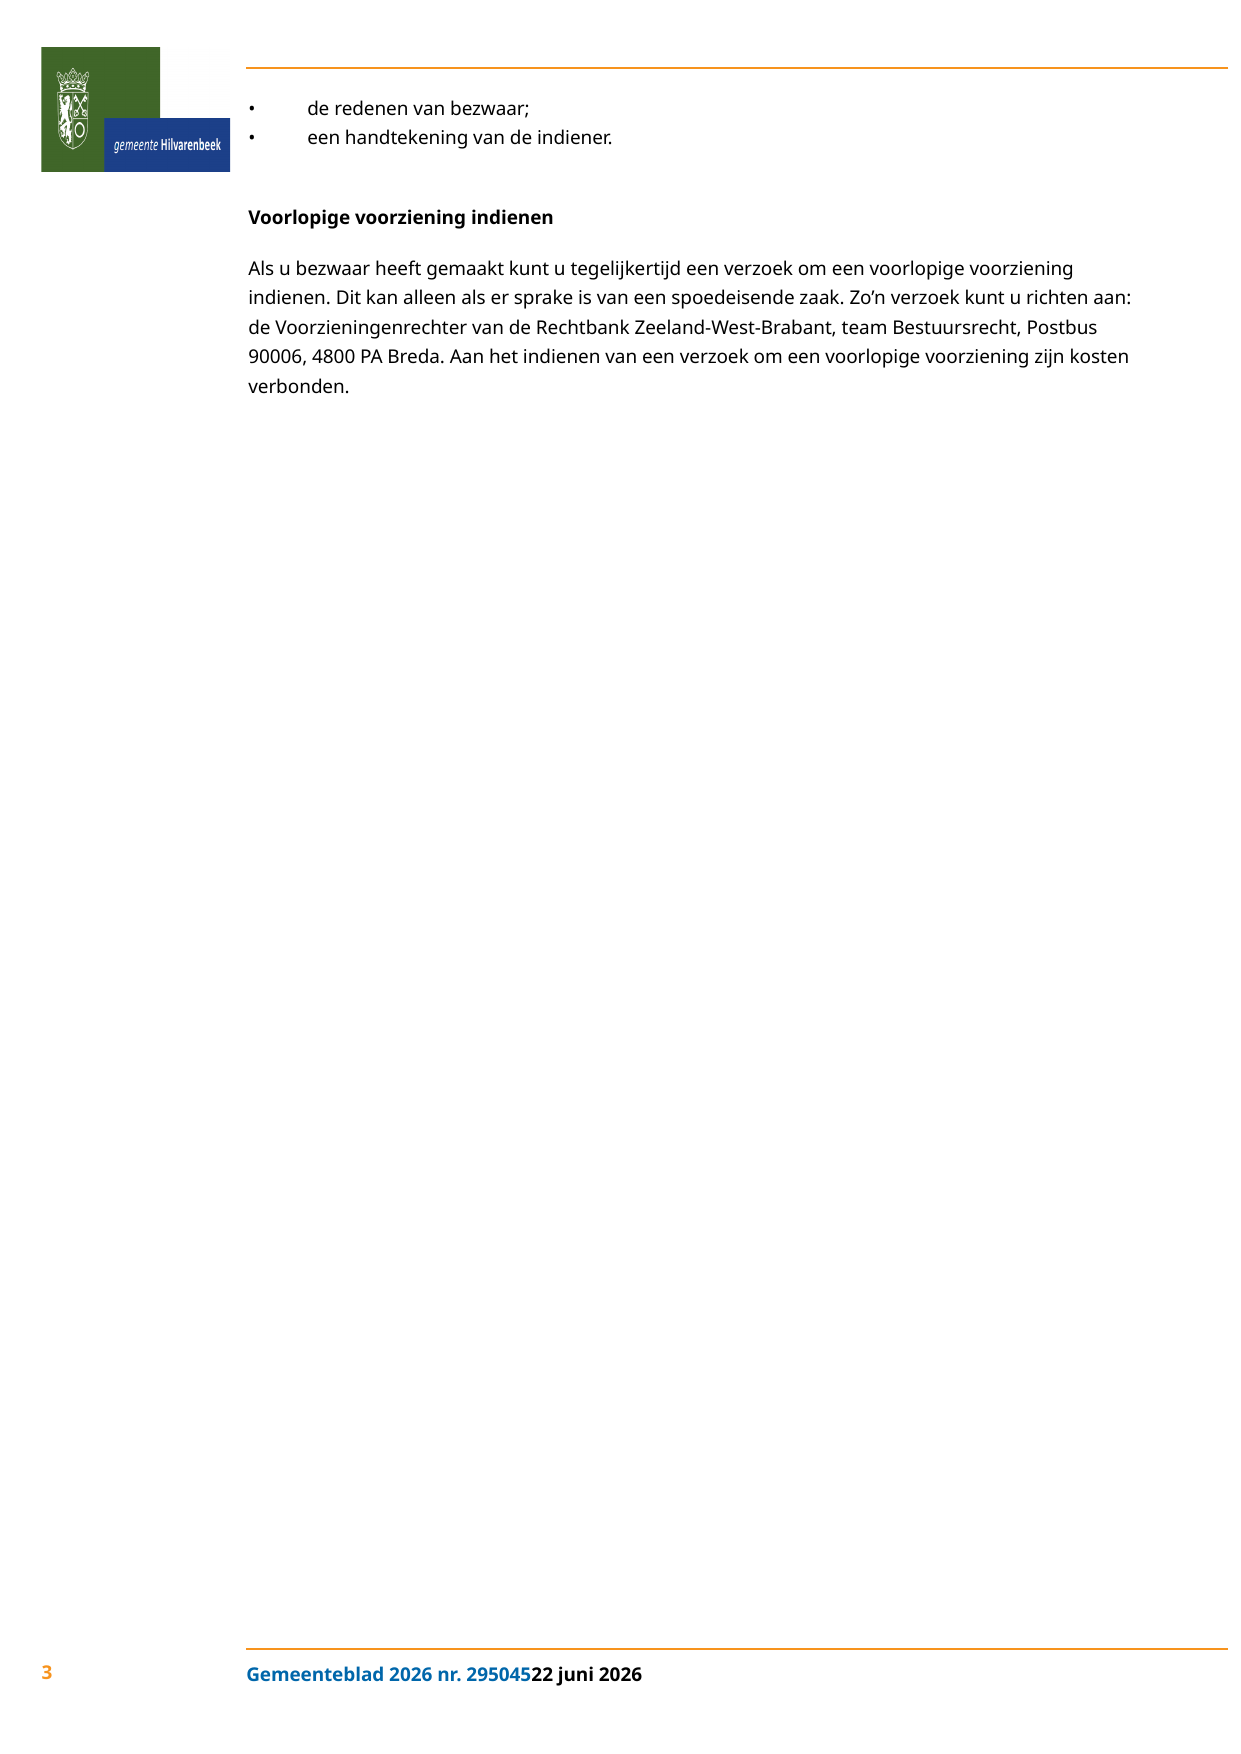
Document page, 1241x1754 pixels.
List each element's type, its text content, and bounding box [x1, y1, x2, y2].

text Voorlopige voorziening indienen [248, 204, 1152, 230]
list de redenen van bezwaar; [248, 95, 1152, 121]
picture [41, 47, 231, 172]
list een handtekening van de indiener. [248, 124, 1152, 150]
text Als u bezwaar heeft gemaakt kunt u tegelijkertijd een verzoek om een voorlopige voorziening indienen. Dit kan alleen als er sprake is van een spoedeisende zaak. Zo’n verzoek kunt u richten aan: de Voorzieningenrechter van de Rechtbank Zeeland-West-Brabant, team Bestuursrecht, Postbus 90006, 4800 PA Breda. Aan het indienen van een verzoek om een voorlopige voorziening zijn kosten verbonden. [248, 255, 1152, 399]
